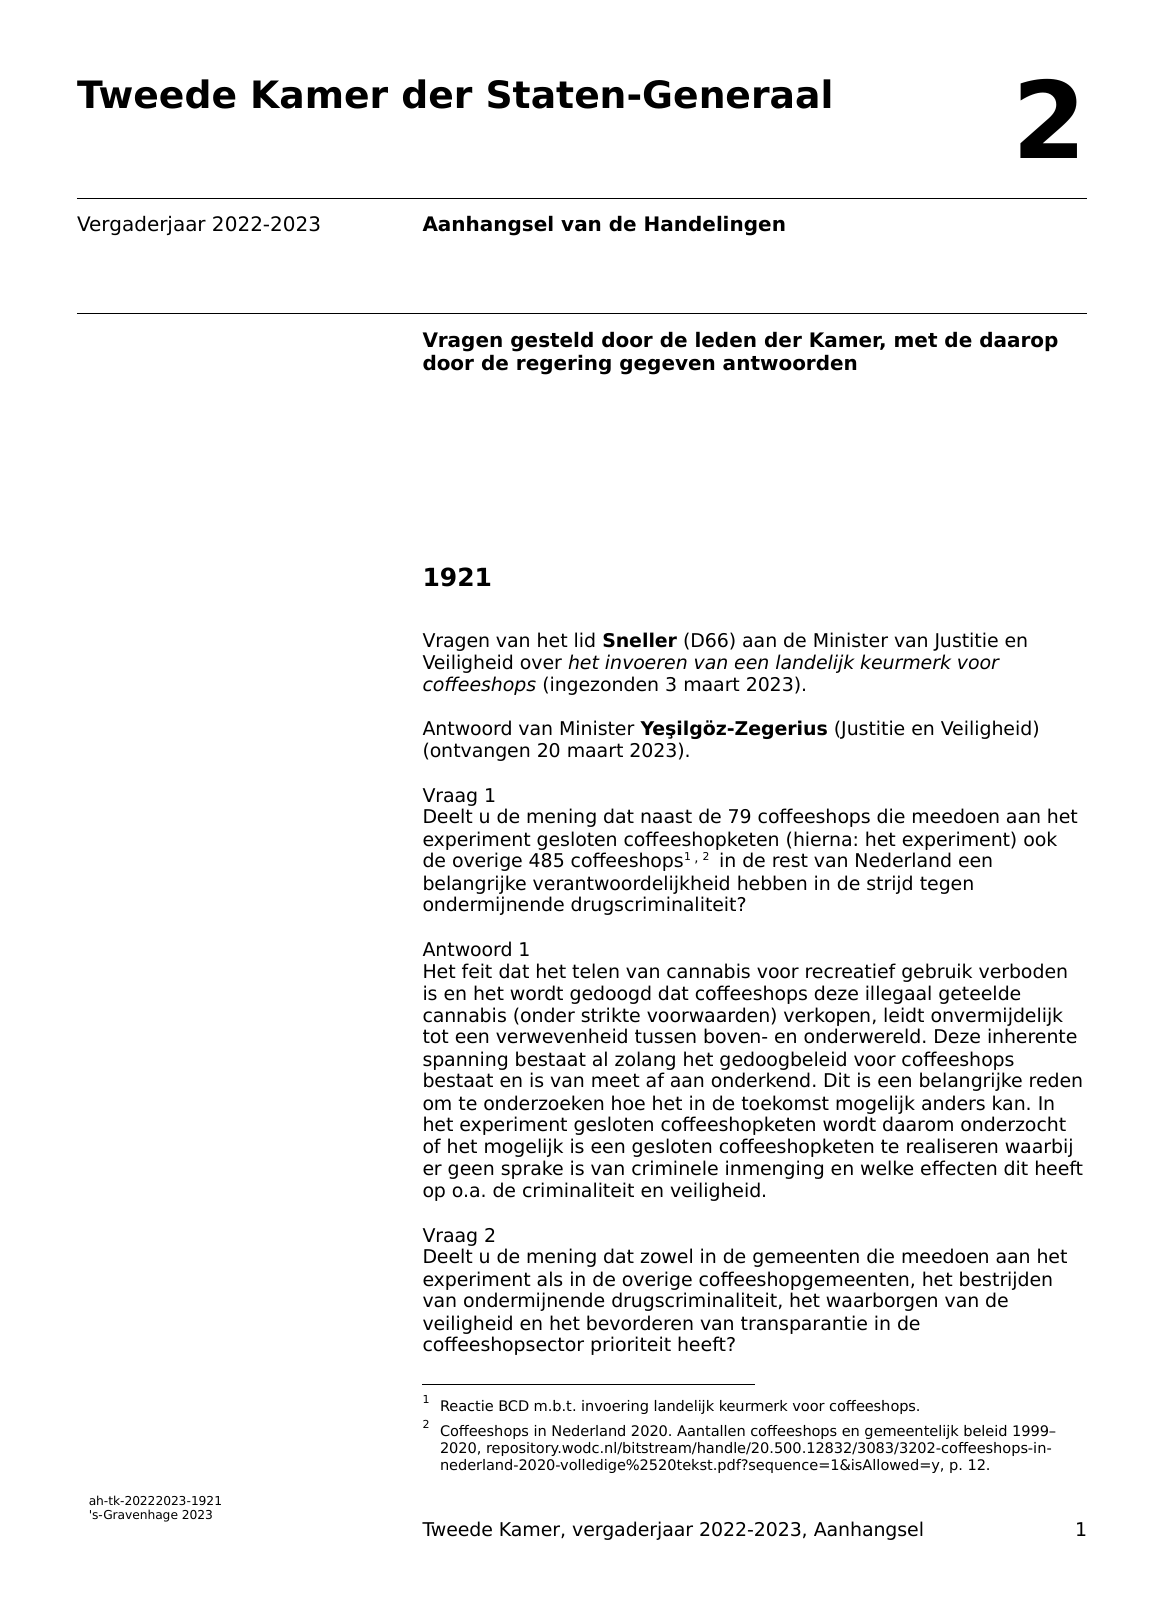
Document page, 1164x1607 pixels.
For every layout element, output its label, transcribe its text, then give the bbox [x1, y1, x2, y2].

text Deelt u de mening dat naast de 79 coffeeshops die meedoen aan het experiment gesloten coffeeshopketen (hierna: het experiment) ook de overige 485 coffeeshops, in de rest van Nederland een belangrijke verantwoordelijkheid hebben in de strijd tegen ondermijnende drugscriminaliteit? [422, 806, 1087, 916]
text Vraag 2 [422, 1224, 1087, 1246]
text Het feit dat het telen van cannabis voor recreatief gebruik verboden is en het wordt gedoogd dat coffeeshops deze illegaal geteelde cannabis (onder strikte voorwaarden) verkopen, leidt onvermijdelijk tot een verwevenheid tussen boven- en onderwereld. Deze inherente spanning bestaat al zolang het gedoogbeleid voor coffeeshops bestaat en is van meet af aan onderkend. Dit is een belangrijke reden om te onderzoeken hoe het in de toekomst mogelijk anders kan. In het experiment gesloten coffeeshopketen wordt daarom onderzocht of het mogelijk is een gesloten coffeeshopketen te realiseren waarbij er geen sprake is van criminele inmenging en welke effecten dit heeft op o.a. de criminaliteit en veiligheid. [422, 961, 1087, 1202]
text 1921 [422, 563, 1087, 592]
table_cell Vergaderjaar 2022-2023 [77, 199, 422, 313]
text Vragen van het lid Sneller (D66) aan de Minister van Justitie en Veiligheid over het invoeren van een landelijk keurmerk voor coffeeshops (ingezonden 3 maart 2023). [422, 630, 1087, 696]
text Deelt u de mening dat zowel in de gemeenten die meedoen aan het experiment als in de overige coffeeshopgemeenten, het bestrijden van ondermijnende drugscriminaliteit, het waarborgen van de veiligheid en het bevorderen van transparantie in de coffeeshopsector prioriteit heeft? [422, 1246, 1087, 1356]
text Vraag 1 [422, 784, 1087, 806]
table_cell Vragen gesteld door de leden der Kamer, met de daarop door de regering gegeven antwoorden [422, 314, 1087, 375]
text ah-tk-20222023-1921 [88, 1494, 323, 1508]
text Reactie BCD m.b.t. invoering landelijk keurmerk voor coffeeshops. [422, 1393, 1087, 1416]
table_cell Aanhangsel van de Handelingen [422, 199, 1087, 313]
table_header 2 [886, 59, 1087, 198]
text Antwoord 1 [422, 938, 1087, 961]
text Coffeeshops in Nederland 2020. Aantallen coffeeshops en gemeentelijk beleid 1999–2020, repository.wodc.nl/bitstream/handle/20.500.12832/3083/3202-coffeeshops-in-nederland-2020-volledige%2520tekst.pdf?sequence=1&isAllowed=y, p. 12. [422, 1418, 1087, 1474]
table_cell [77, 314, 422, 375]
text Antwoord van Minister Yeşilgöz-Zegerius (Justitie en Veiligheid) (ontvangen 20 maart 2023). [422, 718, 1087, 762]
table_header Tweede Kamer der Staten-Generaal [77, 59, 886, 198]
text 's-Gravenhage 2023 [88, 1508, 323, 1522]
